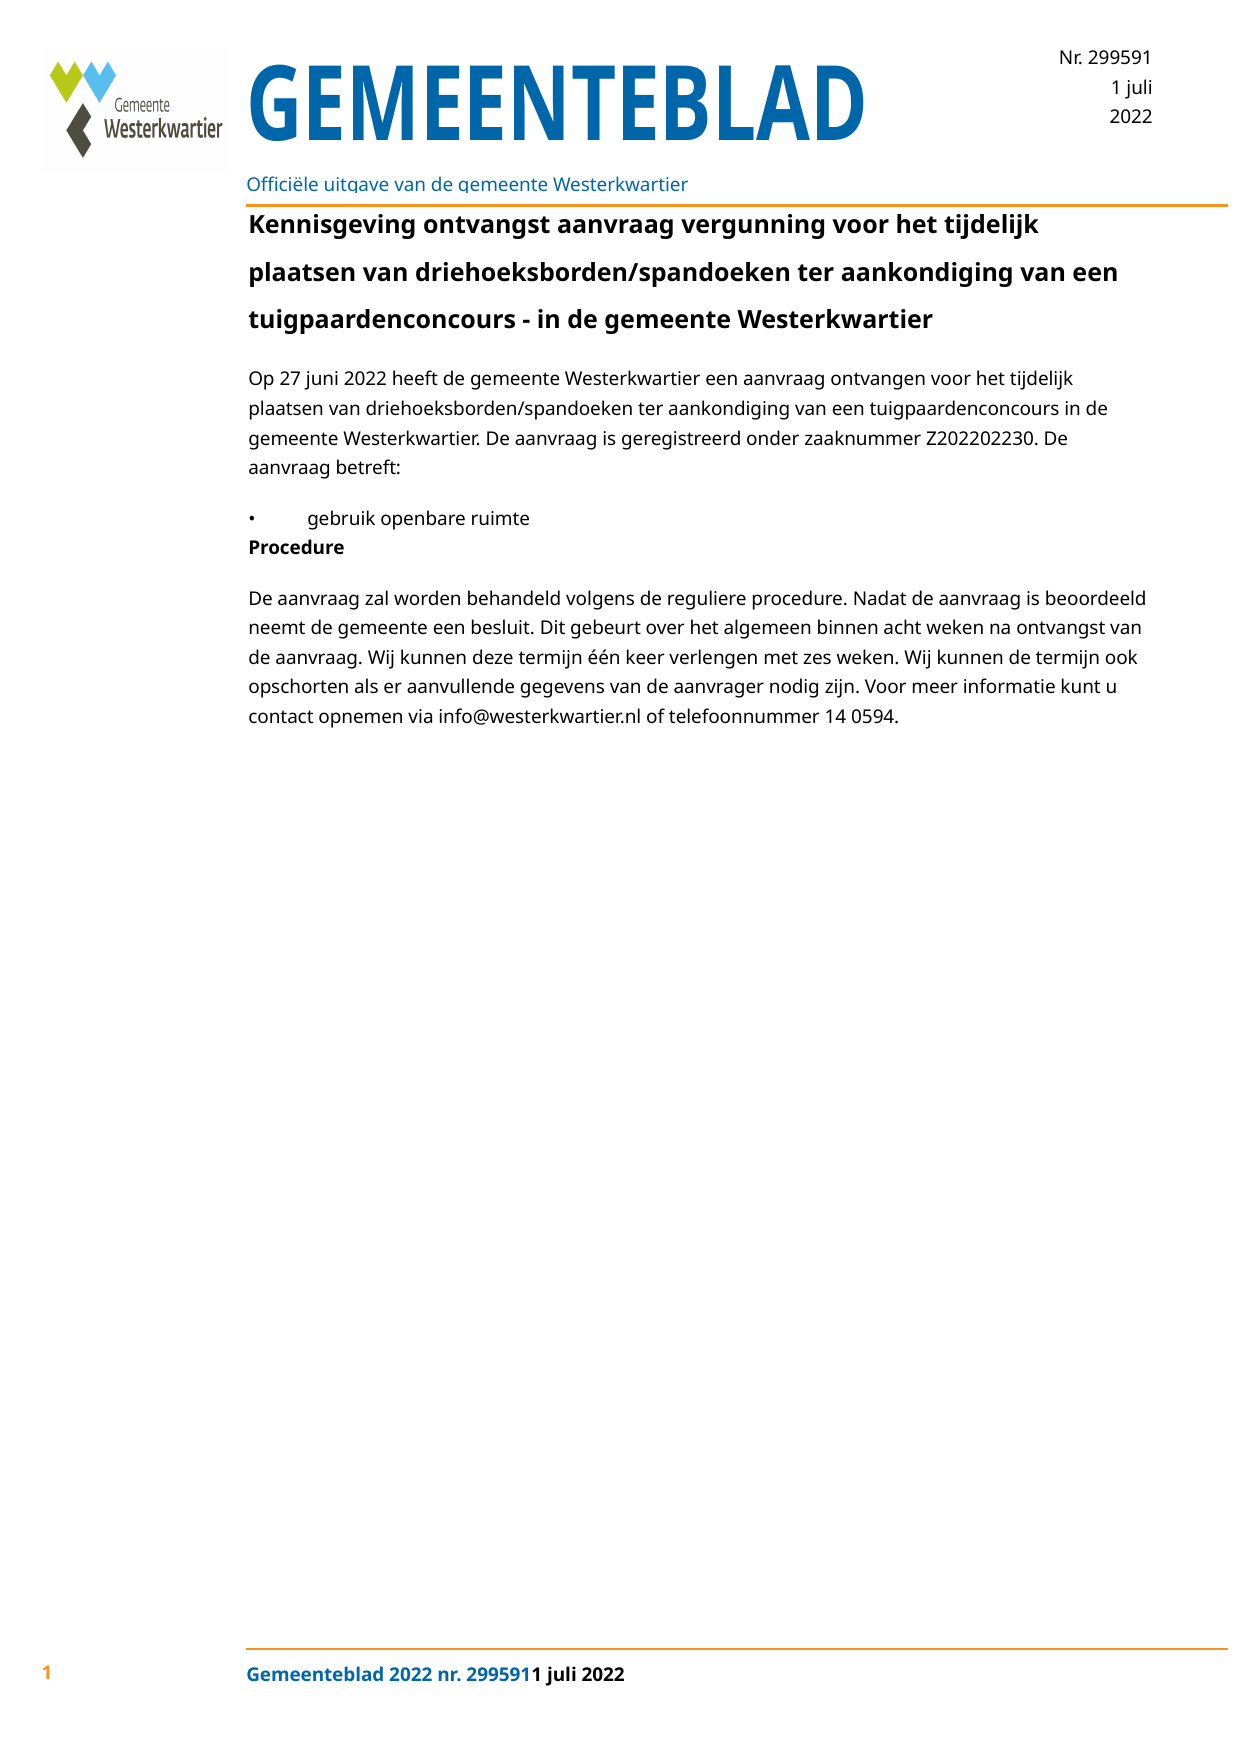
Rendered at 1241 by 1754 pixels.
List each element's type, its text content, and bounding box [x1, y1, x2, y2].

text Op 27 juni 2022 heeft de gemeente Westerkwartier een aanvraag ontvangen voor het tijdelijk plaatsen van driehoeksborden/spandoeken ter aankondiging van een tuigpaardenconcours in de gemeente Westerkwartier. De aanvraag is geregistreerd onder zaaknummer Z202202230. De aanvraag betreft: [248, 366, 1152, 480]
list gebruik openbare ruimte [248, 505, 1152, 530]
text De aanvraag zal worden behandeld volgens de reguliere procedure. Nadat de aanvraag is beoordeeld neemt de gemeente een besluit. Dit gebeurt over het algemeen binnen acht weken na ontvangst van de aanvraag. Wij kunnen deze termijn één keer verlengen met zes weken. Wij kunnen de termijn ook opschorten als er aanvullende gegevens van de aanvrager nodig zijn. Voor meer informatie kunt u contact opnemen via info@westerkwartier.nl of telefoonnummer 14 0594. [248, 585, 1152, 729]
text Procedure [248, 534, 1152, 560]
picture [41, 47, 231, 172]
text Kennisgeving ontvangst aanvraag vergunning voor het tijdelijk plaatsen van driehoeksborden/spandoeken ter aankondiging van een tuigpaardenconcours - in de gemeente Westerkwartier [248, 207, 1152, 336]
